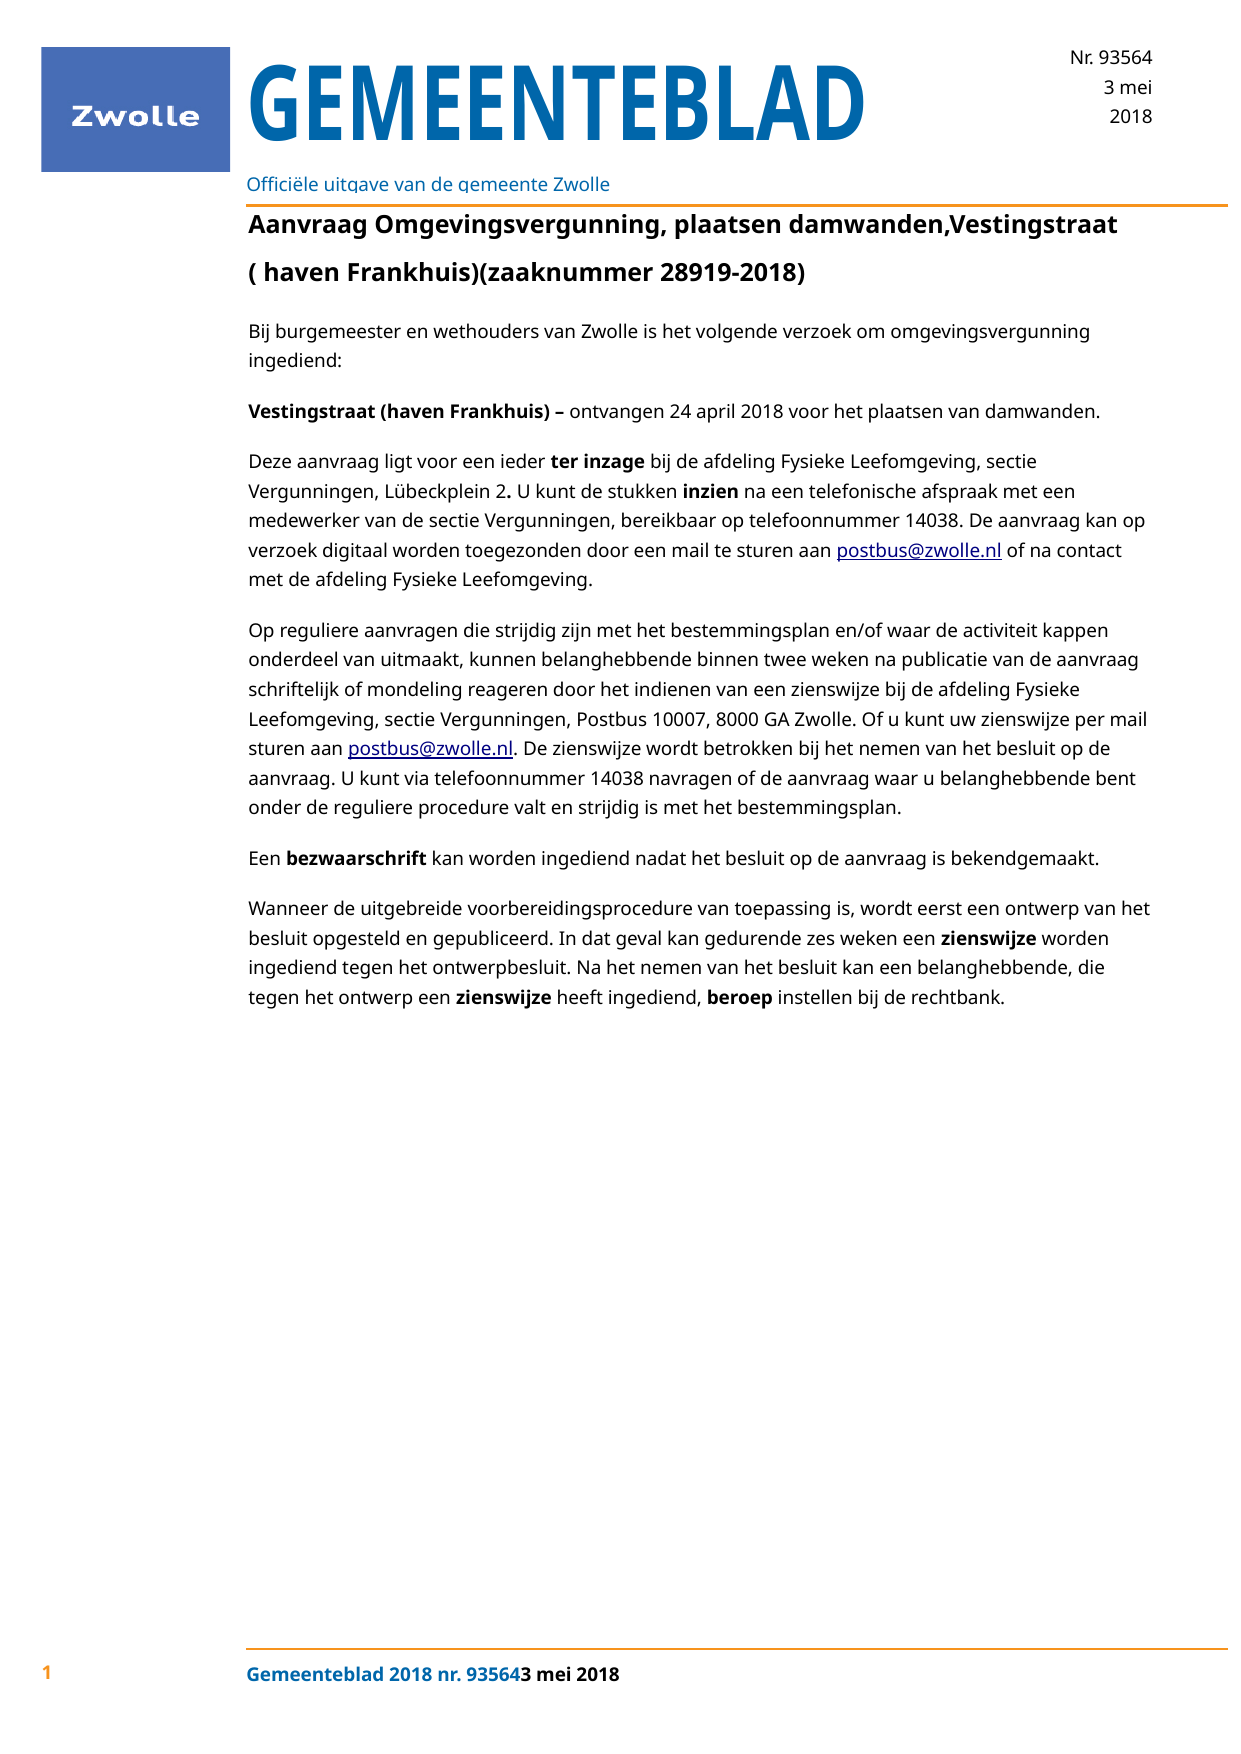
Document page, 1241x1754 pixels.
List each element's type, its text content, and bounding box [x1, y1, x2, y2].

text Deze aanvraag ligt voor een ieder ter inzage bij de afdeling Fysieke Leefomgeving, sectie Vergunningen, Lübeckplein 2. U kunt de stukken inzien na een telefonische afspraak met een medewerker van de sectie Vergunningen, bereikbaar op telefoonnummer 14038. De aanvraag kan op verzoek digitaal worden toegezonden door een mail te sturen aan postbus@zwolle.nl of na contact met de afdeling Fysieke Leefomgeving. [248, 448, 1152, 592]
picture [41, 47, 231, 172]
text Een bezwaarschrift kan worden ingediend nadat het besluit op de aanvraag is bekendgemaakt. [248, 845, 1152, 871]
text Aanvraag Omgevingsvergunning, plaatsen damwanden,Vestingstraat ( haven Frankhuis)(zaaknummer 28919-2018) [248, 207, 1152, 288]
text Vestingstraat (haven Frankhuis) – ontvangen 24 april 2018 voor het plaatsen van damwanden. [248, 398, 1152, 424]
text Op reguliere aanvragen die strijdig zijn met het bestemmingsplan en/of waar de activiteit kappen onderdeel van uitmaakt, kunnen belanghebbende binnen twee weken na publicatie van de aanvraag schriftelijk of mondeling reageren door het indienen van een zienswijze bij de afdeling Fysieke Leefomgeving, sectie Vergunningen, Postbus 10007, 8000 GA Zwolle. Of u kunt uw zienswijze per mail sturen aan postbus@zwolle.nl. De zienswijze wordt betrokken bij het nemen van het besluit op de aanvraag. U kunt via telefoonnummer 14038 navragen of de aanvraag waar u belanghebbende bent onder de reguliere procedure valt en strijdig is met het bestemmingsplan. [248, 617, 1152, 820]
text Bij burgemeester en wethouders van Zwolle is het volgende verzoek om omgevingsvergunning ingediend: [248, 318, 1152, 373]
text Wanneer de uitgebreide voorbereidingsprocedure van toepassing is, wordt eerst een ontwerp van het besluit opgesteld en gepubliceerd. In dat geval kan gedurende zes weken een zienswijze worden ingediend tegen het ontwerpbesluit. Na het nemen van het besluit kan een belanghebbende, die tegen het ontwerp een zienswijze heeft ingediend, beroep instellen bij de rechtbank. [248, 895, 1152, 1010]
